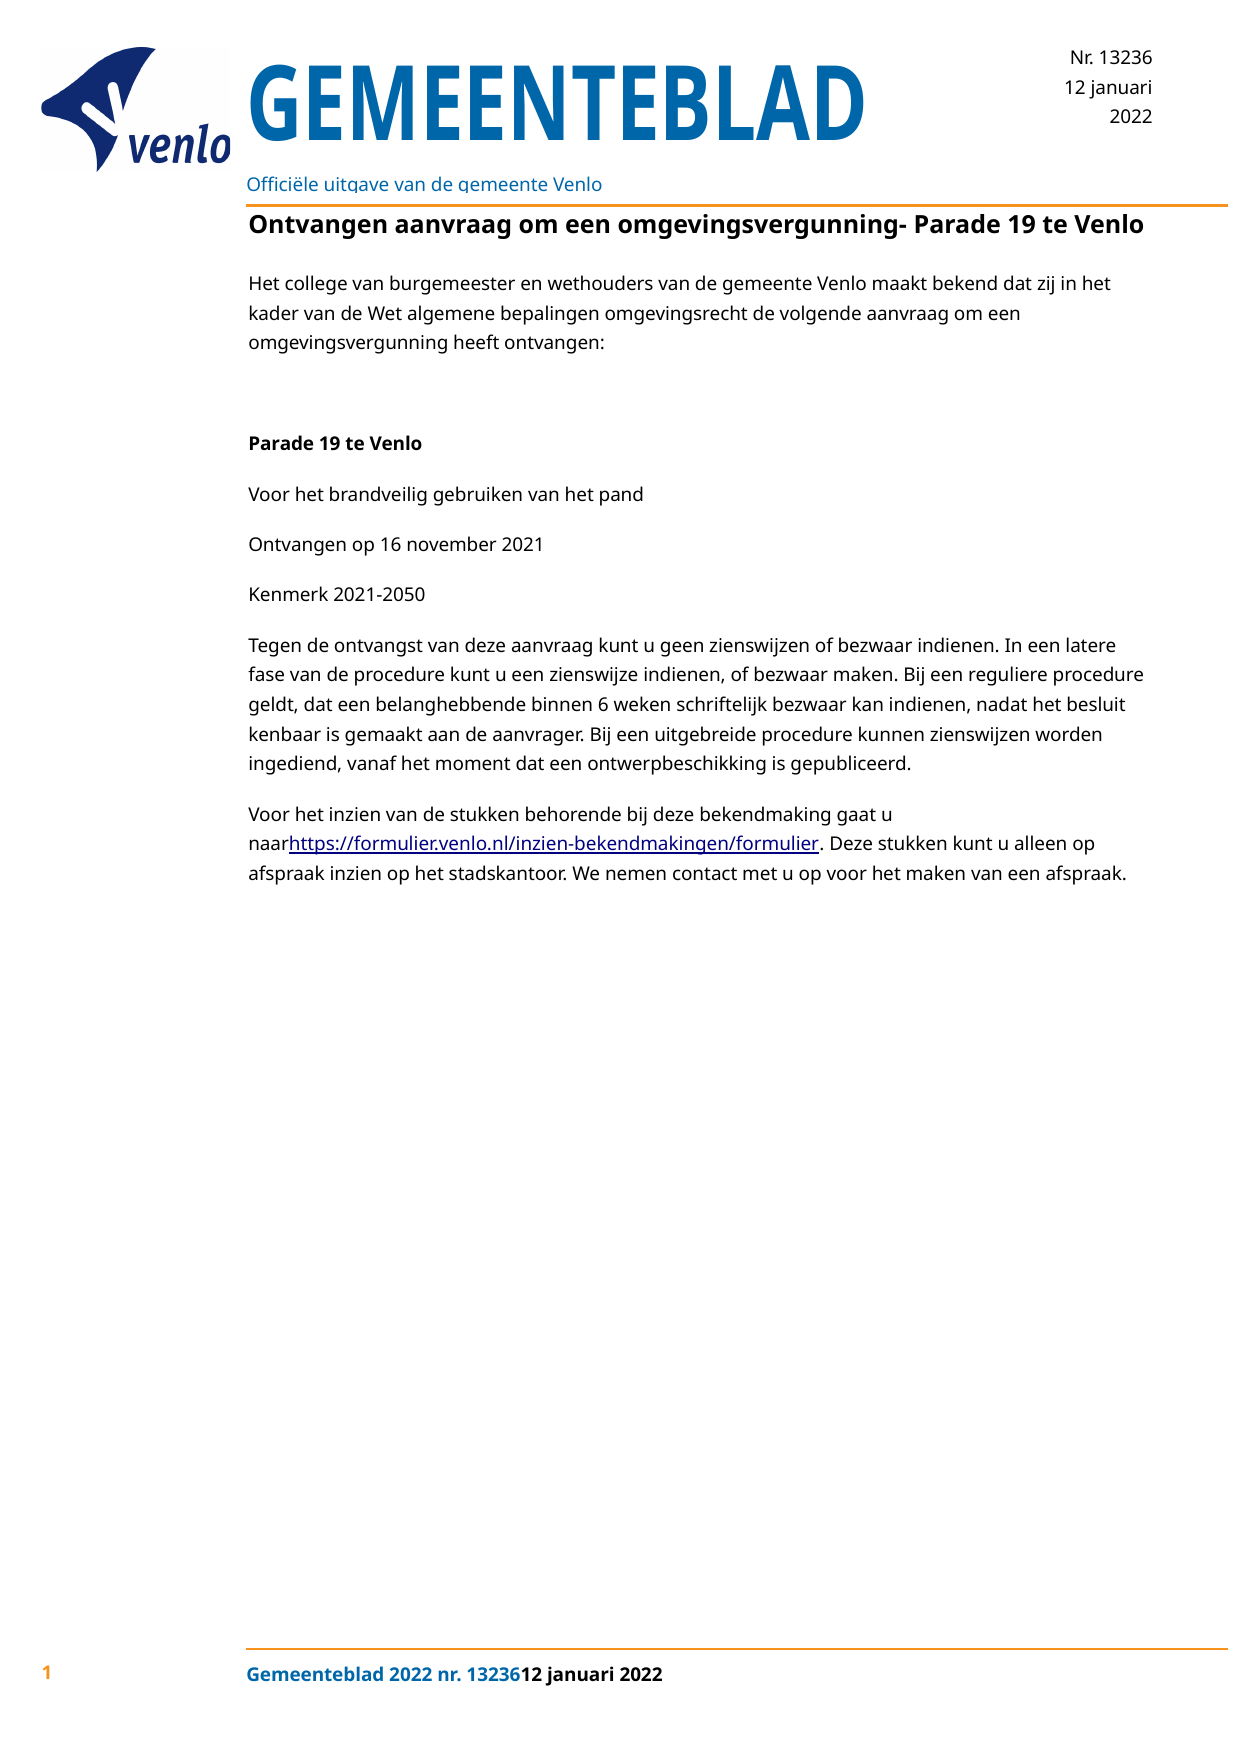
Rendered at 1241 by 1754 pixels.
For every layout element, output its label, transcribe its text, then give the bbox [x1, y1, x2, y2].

text Ontvangen aanvraag om een omgevingsvergunning- Parade 19 te Venlo [248, 207, 1152, 241]
text Voor het inzien van de stukken behorende bij deze bekendmaking gaat u naarhttps://formulier.venlo.nl/inzien-bekendmakingen/formulier. Deze stukken kunt u alleen op afspraak inzien op het stadskantoor. We nemen contact met u op voor het maken van een afspraak. [248, 801, 1152, 886]
text Ontvangen op 16 november 2021 [248, 531, 1152, 557]
text Kenmerk 2021-2050 [248, 582, 1152, 607]
text Parade 19 te Venlo [248, 430, 1152, 456]
text Tegen de ontvangst van deze aanvraag kunt u geen zienswijzen of bezwaar indienen. In een latere fase van de procedure kunt u een zienswijze indienen, of bezwaar maken. Bij een reguliere procedure geldt, dat een belanghebbende binnen 6 weken schriftelijk bezwaar kan indienen, nadat het besluit kenbaar is gemaakt aan de aanvrager. Bij een uitgebreide procedure kunnen zienswijzen worden ingediend, vanaf het moment dat een ontwerpbeschikking is gepubliceerd. [248, 632, 1152, 776]
picture [41, 47, 231, 172]
text Het college van burgemeester en wethouders van de gemeente Venlo maakt bekend dat zij in het kader van de Wet algemene bepalingen omgevingsrecht de volgende aanvraag om een omgevingsvergunning heeft ontvangen: [248, 270, 1152, 355]
text Voor het brandveilig gebruiken van het pand [248, 481, 1152, 506]
